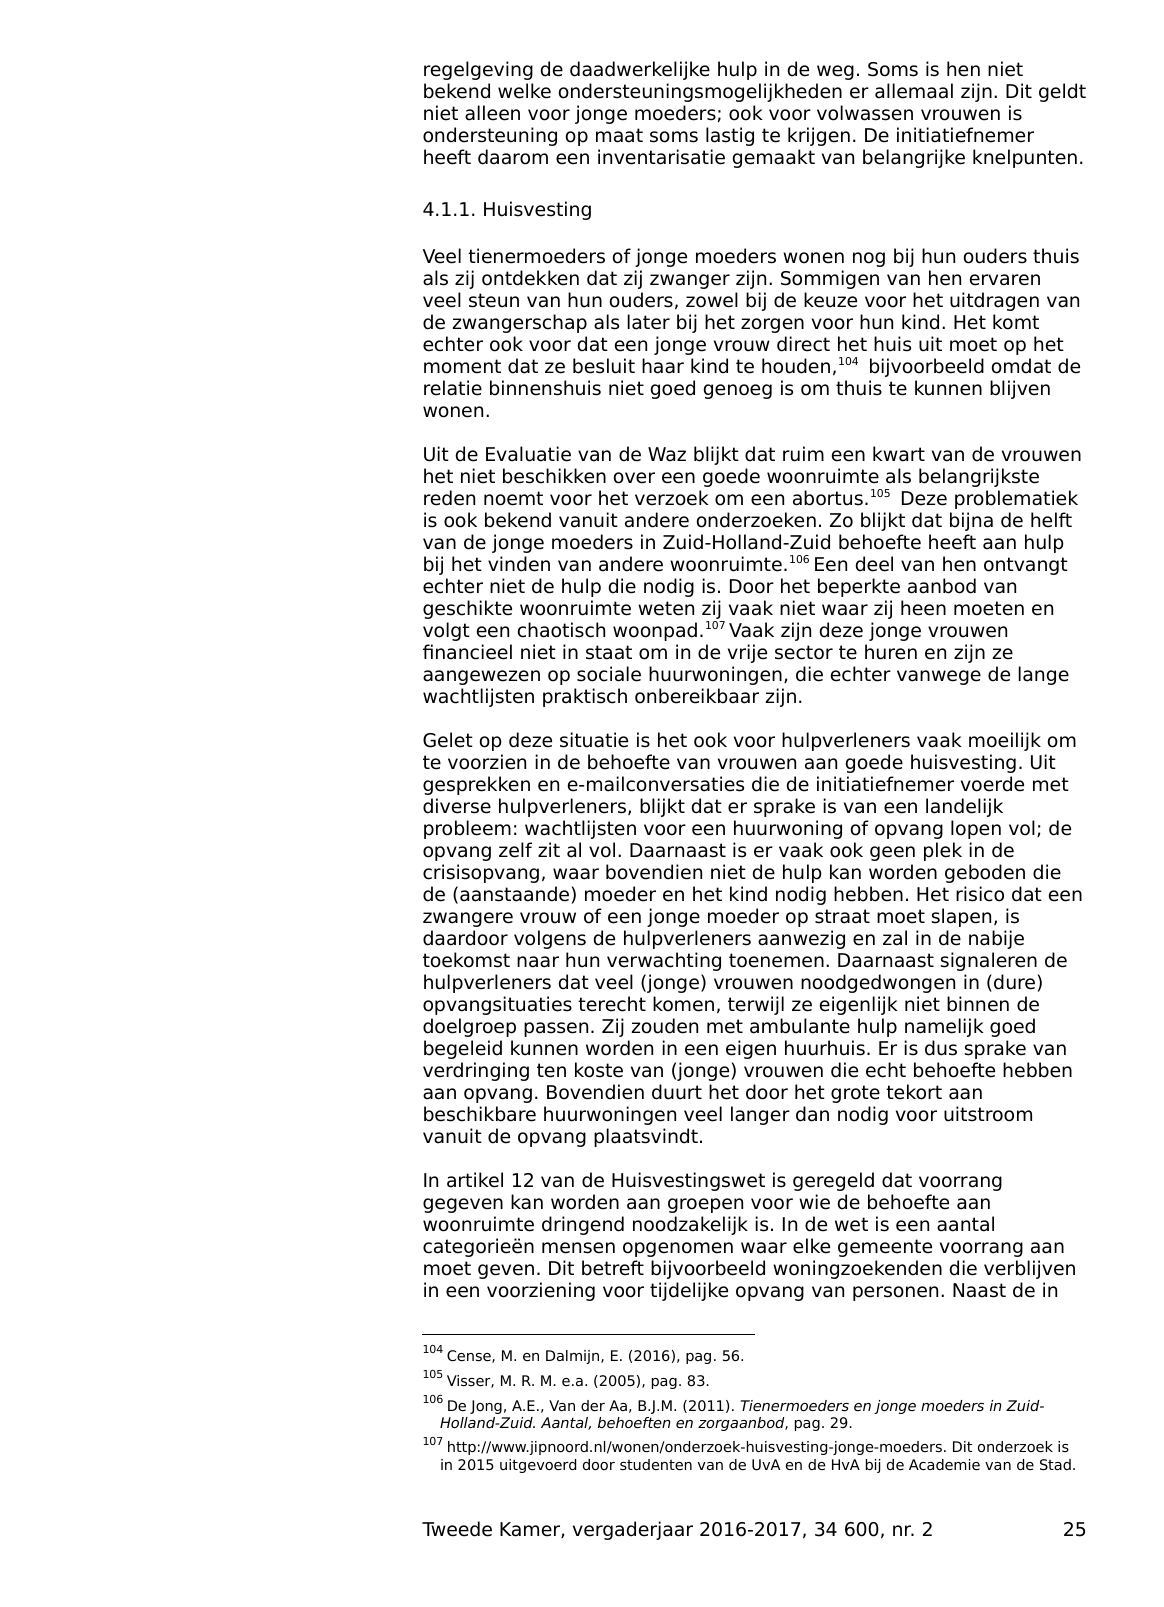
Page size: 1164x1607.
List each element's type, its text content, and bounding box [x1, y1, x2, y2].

text Cense, M. en Dalmijn, E. (2016), pag. 56. [422, 1343, 1087, 1366]
subtitle 4.1.1. Huisvesting [422, 199, 1087, 221]
text De Jong, A.E., Van der Aa, B.J.M. (2011). Tienermoeders en jonge moeders in Zuid-Holland-Zuid. Aantal, behoeften en zorgaanbod, pag. 29. [422, 1393, 1087, 1432]
text Gelet op deze situatie is het ook voor hulpverleners vaak moeilijk om te voorzien in de behoefte van vrouwen aan goede huisvesting. Uit gesprekken en e-mailconversaties die de initiatiefnemer voerde met diverse hulpverleners, blijkt dat er sprake is van een landelijk probleem: wachtlijsten voor een huurwoning of opvang lopen vol; de opvang zelf zit al vol. Daarnaast is er vaak ook geen plek in de crisisopvang, waar bovendien niet de hulp kan worden geboden die de (aanstaande) moeder en het kind nodig hebben. Het risico dat een zwangere vrouw of een jonge moeder op straat moet slapen, is daardoor volgens de hulpverleners aanwezig en zal in de nabije toekomst naar hun verwachting toenemen. Daarnaast signaleren de hulpverleners dat veel (jonge) vrouwen noodgedwongen in (dure) opvangsituaties terecht komen, terwijl ze eigenlijk niet binnen de doelgroep passen. Zij zouden met ambulante hulp namelijk goed begeleid kunnen worden in een eigen huurhuis. Er is dus sprake van verdringing ten koste van (jonge) vrouwen die echt behoefte hebben aan opvang. Bovendien duurt het door het grote tekort aan beschikbare huurwoningen veel langer dan nodig voor uitstroom vanuit de opvang plaatsvindt. [422, 730, 1087, 1147]
text Veel tienermoeders of jonge moeders wonen nog bij hun ouders thuis als zij ontdekken dat zij zwanger zijn. Sommigen van hen ervaren veel steun van hun ouders, zowel bij de keuze voor het uitdragen van de zwangerschap als later bij het zorgen voor hun kind. Het komt echter ook voor dat een jonge vrouw direct het huis uit moet op het moment dat ze besluit haar kind te houden, bijvoorbeeld omdat de relatie binnenshuis niet goed genoeg is om thuis te kunnen blijven wonen. [422, 246, 1087, 422]
text regelgeving de daadwerkelijke hulp in de weg. Soms is hen niet bekend welke ondersteuningsmogelijkheden er allemaal zijn. Dit geldt niet alleen voor jonge moeders; ook voor volwassen vrouwen is ondersteuning op maat soms lastig te krijgen. De initiatiefnemer heeft daarom een inventarisatie gemaakt van belangrijke knelpunten. [422, 59, 1087, 169]
text In artikel 12 van de Huisvestingswet is geregeld dat voorrang gegeven kan worden aan groepen voor wie de behoefte aan woonruimte dringend noodzakelijk is. In de wet is een aantal categorieën mensen opgenomen waar elke gemeente voorrang aan moet geven. Dit betreft bijvoorbeeld woningzoekenden die verblijven in een voorziening voor tijdelijke opvang van personen. Naast de in [422, 1170, 1087, 1302]
text Visser, M. R. M. e.a. (2005), pag. 83. [422, 1368, 1087, 1391]
text Uit de Evaluatie van de Waz blijkt dat ruim een kwart van de vrouwen het niet beschikken over een goede woonruimte als belangrijkste reden noemt voor het verzoek om een abortus. Deze problematiek is ook bekend vanuit andere onderzoeken. Zo blijkt dat bijna de helft van de jonge moeders in Zuid-Holland-Zuid behoefte heeft aan hulp bij het vinden van andere woonruimte.Een deel van hen ontvangt echter niet de hulp die nodig is. Door het beperkte aanbod van geschikte woonruimte weten zij vaak niet waar zij heen moeten en volgt een chaotisch woonpad.Vaak zijn deze jonge vrouwen financieel niet in staat om in de vrije sector te huren en zijn ze aangewezen op sociale huurwoningen, die echter vanwege de lange wachtlijsten praktisch onbereikbaar zijn. [422, 444, 1087, 708]
text http://www.jipnoord.nl/wonen/onderzoek-huisvesting-jonge-moeders. Dit onderzoek is in 2015 uitgevoerd door studenten van de UvA en de HvA bij de Academie van de Stad. [422, 1435, 1087, 1474]
